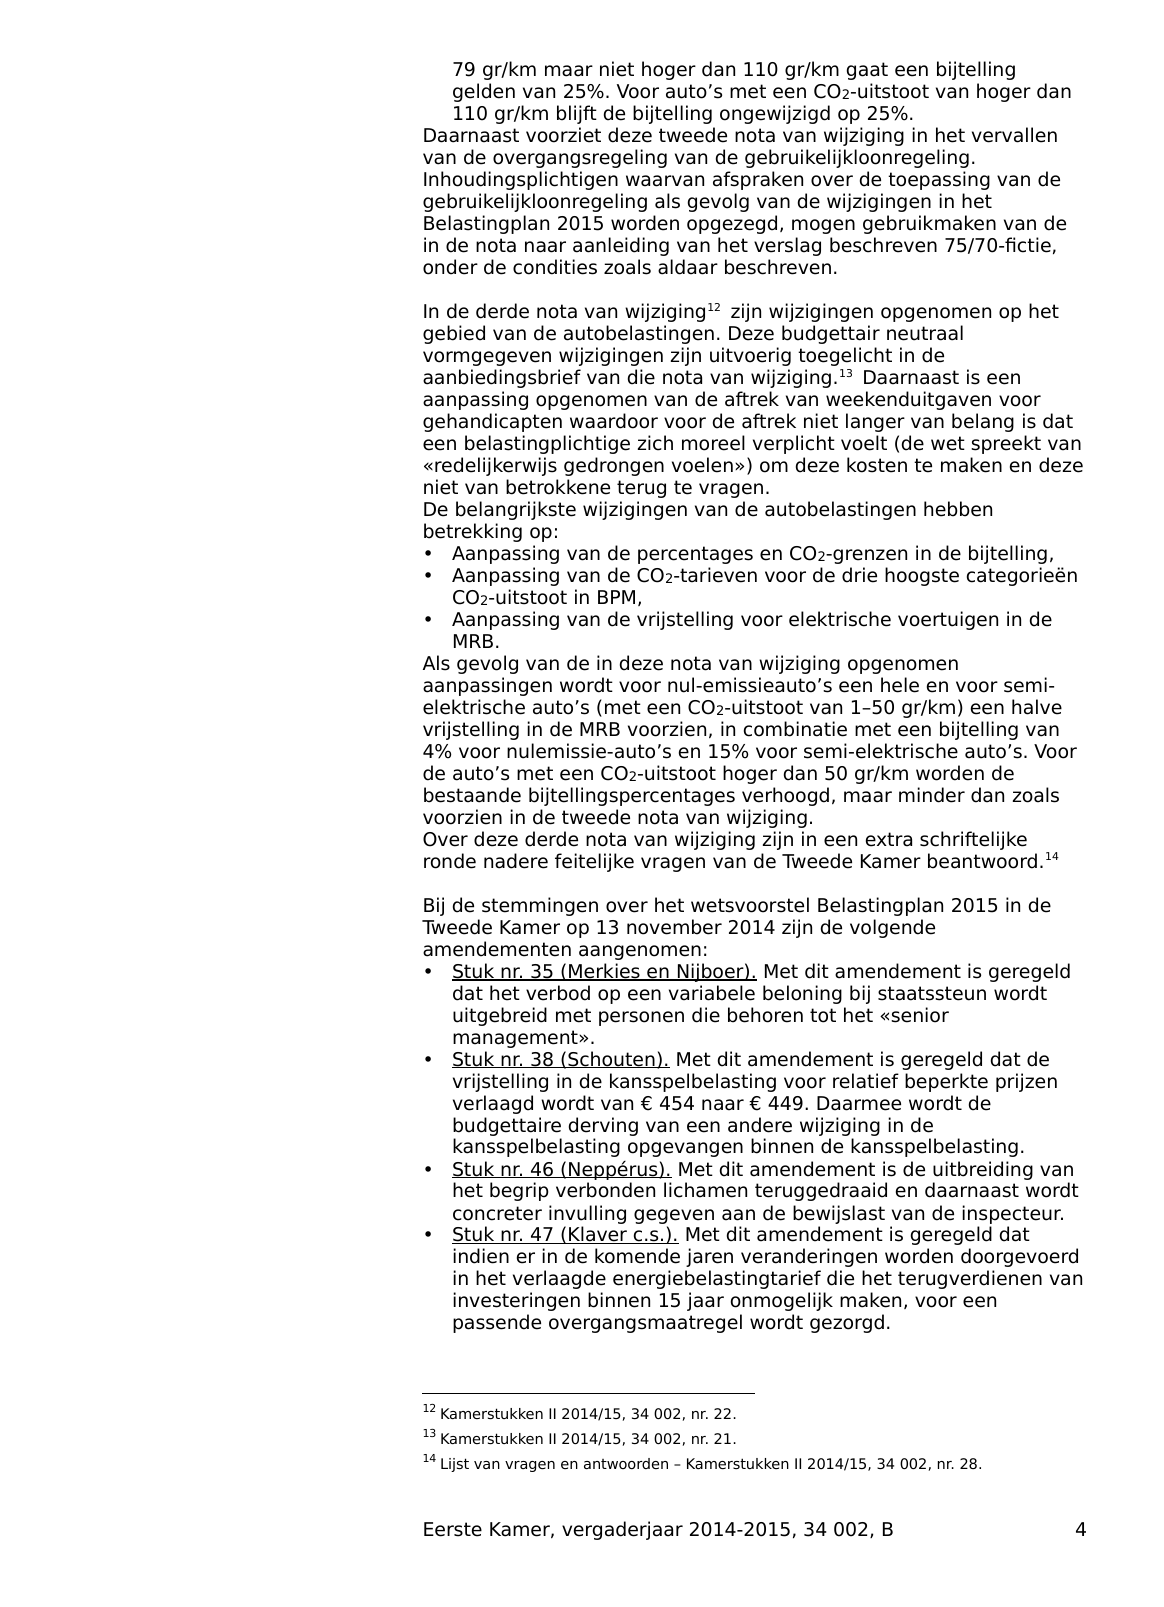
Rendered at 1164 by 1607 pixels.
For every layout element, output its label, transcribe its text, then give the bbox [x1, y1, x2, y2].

text 79 gr/km maar niet hoger dan 110 gr/km gaat een bijtelling gelden van 25%. Voor auto’s met een CO2-uitstoot van hoger dan 110 gr/km blijft de bijtelling ongewijzigd op 25%. [422, 59, 1087, 125]
text • Stuk nr. 38 (Schouten). Met dit amendement is geregeld dat de vrijstelling in de kansspelbelasting voor relatief beperkte prijzen verlaagd wordt van € 454 naar € 449. Daarmee wordt de budgettaire derving van een andere wijziging in de kansspelbelasting opgevangen binnen de kansspelbelasting. [422, 1048, 1087, 1158]
text Lijst van vragen en antwoorden – Kamerstukken II 2014/15, 34 002, nr. 28. [422, 1452, 1087, 1474]
text • Aanpassing van de vrijstelling voor elektrische voertuigen in de MRB. [422, 609, 1087, 653]
text • Stuk nr. 47 (Klaver c.s.). Met dit amendement is geregeld dat indien er in de komende jaren veranderingen worden doorgevoerd in het verlaagde energiebelastingtarief die het terugverdienen van investeringen binnen 15 jaar onmogelijk maken, voor een passende overgangsmaatregel wordt gezorgd. [422, 1224, 1087, 1334]
text Kamerstukken II 2014/15, 34 002, nr. 22. [422, 1402, 1087, 1424]
text • Stuk nr. 46 (Neppérus). Met dit amendement is de uitbreiding van het begrip verbonden lichamen teruggedraaid en daarnaast wordt concreter invulling gegeven aan de bewijslast van de inspecteur. [422, 1158, 1087, 1224]
text • Stuk nr. 35 (Merkies en Nijboer). Met dit amendement is geregeld dat het verbod op een variabele beloning bij staatssteun wordt uitgebreid met personen die behoren tot het «senior management». [422, 961, 1087, 1048]
text • Aanpassing van de percentages en CO2-grenzen in de bijtelling, [422, 543, 1087, 565]
text Als gevolg van de in deze nota van wijziging opgenomen aanpassingen wordt voor nul-emissieauto’s een hele en voor semi-elektrische auto’s (met een CO2-uitstoot van 1–50 gr/km) een halve vrijstelling in de MRB voorzien, in combinatie met een bijtelling van 4% voor nulemissie-auto’s en 15% voor semi-elektrische auto’s. Voor de auto’s met een CO2-uitstoot hoger dan 50 gr/km worden de bestaande bijtellingspercentages verhoogd, maar minder dan zoals voorzien in de tweede nota van wijziging. [422, 653, 1087, 828]
text Kamerstukken II 2014/15, 34 002, nr. 21. [422, 1427, 1087, 1449]
text In de derde nota van wijziging zijn wijzigingen opgenomen op het gebied van de autobelastingen. Deze budgettair neutraal vormgegeven wijzigingen zijn uitvoerig toegelicht in de aanbiedingsbrief van die nota van wijziging. Daarnaast is een aanpassing opgenomen van de aftrek van weekenduitgaven voor gehandicapten waardoor voor de aftrek niet langer van belang is dat een belastingplichtige zich moreel verplicht voelt (de wet spreekt van «redelijkerwijs gedrongen voelen») om deze kosten te maken en deze niet van betrokkene terug te vragen. [422, 301, 1087, 499]
text Daarnaast voorziet deze tweede nota van wijziging in het vervallen van de overgangsregeling van de gebruikelijkloonregeling. Inhoudingsplichtigen waarvan afspraken over de toepassing van de gebruikelijkloonregeling als gevolg van de wijzigingen in het Belastingplan 2015 worden opgezegd, mogen gebruikmaken van de in de nota naar aanleiding van het verslag beschreven 75/70-fictie, onder de condities zoals aldaar beschreven. [422, 125, 1087, 279]
text De belangrijkste wijzigingen van de autobelastingen hebben betrekking op: [422, 499, 1087, 543]
text Bij de stemmingen over het wetsvoorstel Belastingplan 2015 in de Tweede Kamer op 13 november 2014 zijn de volgende amendementen aangenomen: [422, 895, 1087, 961]
text • Aanpassing van de CO2-tarieven voor de drie hoogste categorieën CO2-uitstoot in BPM, [422, 565, 1087, 609]
text Over deze derde nota van wijziging zijn in een extra schriftelijke ronde nadere feitelijke vragen van de Tweede Kamer beantwoord. [422, 828, 1087, 872]
